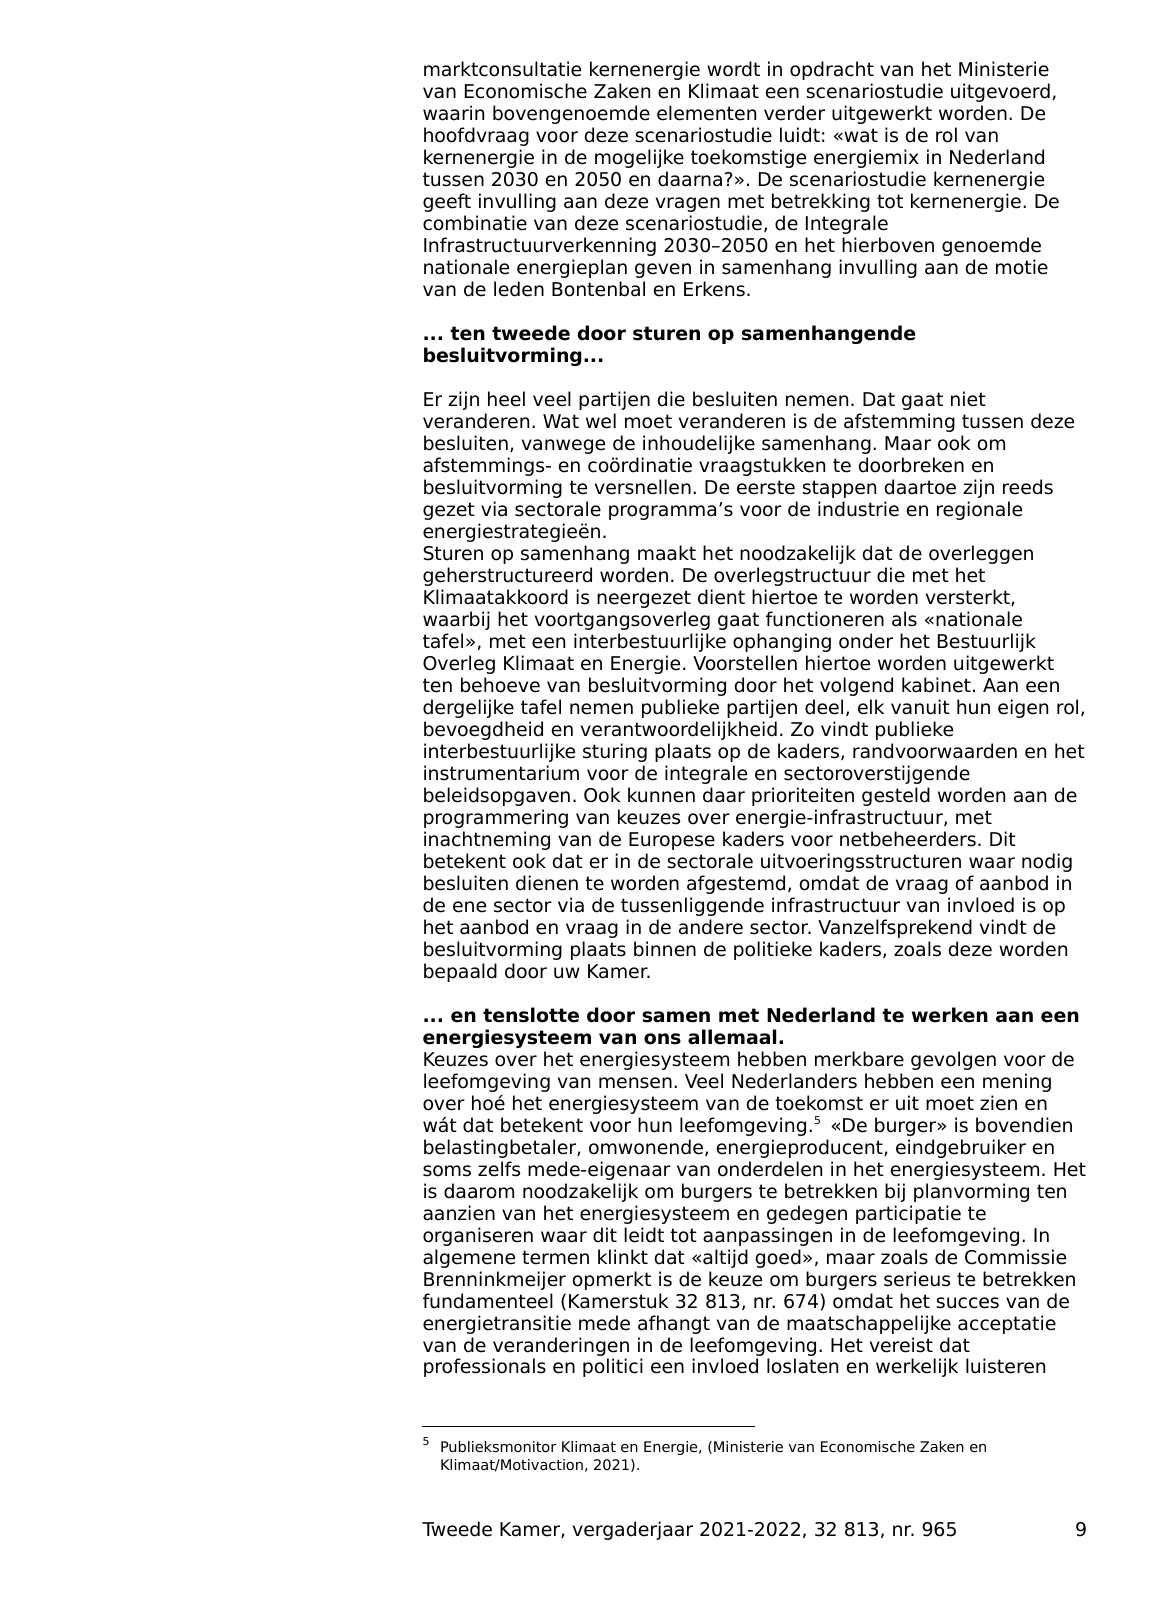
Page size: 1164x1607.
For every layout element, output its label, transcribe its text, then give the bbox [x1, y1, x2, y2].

text Er zijn heel veel partijen die besluiten nemen. Dat gaat niet veranderen. Wat wel moet veranderen is de afstemming tussen deze besluiten, vanwege de inhoudelijke samenhang. Maar ook om afstemmings- en coördinatie vraagstukken te doorbreken en besluitvorming te versnellen. De eerste stappen daartoe zijn reeds gezet via sectorale programma’s voor de industrie en regionale energiestrategieën. [422, 389, 1087, 543]
subtitle ... ten tweede door sturen op samenhangende besluitvorming... [422, 323, 1087, 367]
text Keuzes over het energiesysteem hebben merkbare gevolgen voor de leefomgeving van mensen. Veel Nederlanders hebben een mening over hoé het energiesysteem van de toekomst er uit moet zien en wát dat betekent voor hun leefomgeving. «De burger» is bovendien belastingbetaler, omwonende, energieproducent, eindgebruiker en soms zelfs mede-eigenaar van onderdelen in het energiesysteem. Het is daarom noodzakelijk om burgers te betrekken bij planvorming ten aanzien van het energiesysteem en gedegen participatie te organiseren waar dit leidt tot aanpassingen in de leefomgeving. In algemene termen klinkt dat «altijd goed», maar zoals de Commissie Brenninkmeijer opmerkt is de keuze om burgers serieus te betrekken fundamenteel (Kamerstuk 32 813, nr. 674) omdat het succes van de energietransitie mede afhangt van de maatschappelijke acceptatie van de veranderingen in de leefomgeving. Het vereist dat professionals en politici een invloed loslaten en werkelijk luisteren [422, 1049, 1087, 1378]
text Sturen op samenhang maakt het noodzakelijk dat de overleggen geherstructureerd worden. De overlegstructuur die met het Klimaatakkoord is neergezet dient hiertoe te worden versterkt, waarbij het voortgangsoverleg gaat functioneren als «nationale tafel», met een interbestuurlijke ophanging onder het Bestuurlijk Overleg Klimaat en Energie. Voorstellen hiertoe worden uitgewerkt ten behoeve van besluitvorming door het volgend kabinet. Aan een dergelijke tafel nemen publieke partijen deel, elk vanuit hun eigen rol, bevoegdheid en verantwoordelijkheid. Zo vindt publieke interbestuurlijke sturing plaats op de kaders, randvoorwaarden en het instrumentarium voor de integrale en sectoroverstijgende beleidsopgaven. Ook kunnen daar prioriteiten gesteld worden aan de programmering van keuzes over energie-infrastructuur, met inachtneming van de Europese kaders voor netbeheerders. Dit betekent ook dat er in de sectorale uitvoeringsstructuren waar nodig besluiten dienen te worden afgestemd, omdat de vraag of aanbod in de ene sector via de tussenliggende infrastructuur van invloed is op het aanbod en vraag in de andere sector. Vanzelfsprekend vindt de besluitvorming plaats binnen de politieke kaders, zoals deze worden bepaald door uw Kamer. [422, 543, 1087, 983]
text Publieksmonitor Klimaat en Energie, (Ministerie van Economische Zaken en Klimaat/Motivaction, 2021). [422, 1435, 1087, 1474]
text ... en tenslotte door samen met Nederland te werken aan een energiesysteem van ons allemaal. [422, 1005, 1087, 1049]
text marktconsultatie kernenergie wordt in opdracht van het Ministerie van Economische Zaken en Klimaat een scenariostudie uitgevoerd, waarin bovengenoemde elementen verder uitgewerkt worden. De hoofdvraag voor deze scenariostudie luidt: «wat is de rol van kernenergie in de mogelijke toekomstige energiemix in Nederland tussen 2030 en 2050 en daarna?». De scenariostudie kernenergie geeft invulling aan deze vragen met betrekking tot kernenergie. De combinatie van deze scenariostudie, de Integrale Infrastructuurverkenning 2030–2050 en het hierboven genoemde nationale energieplan geven in samenhang invulling aan de motie van de leden Bontenbal en Erkens. [422, 59, 1087, 301]
